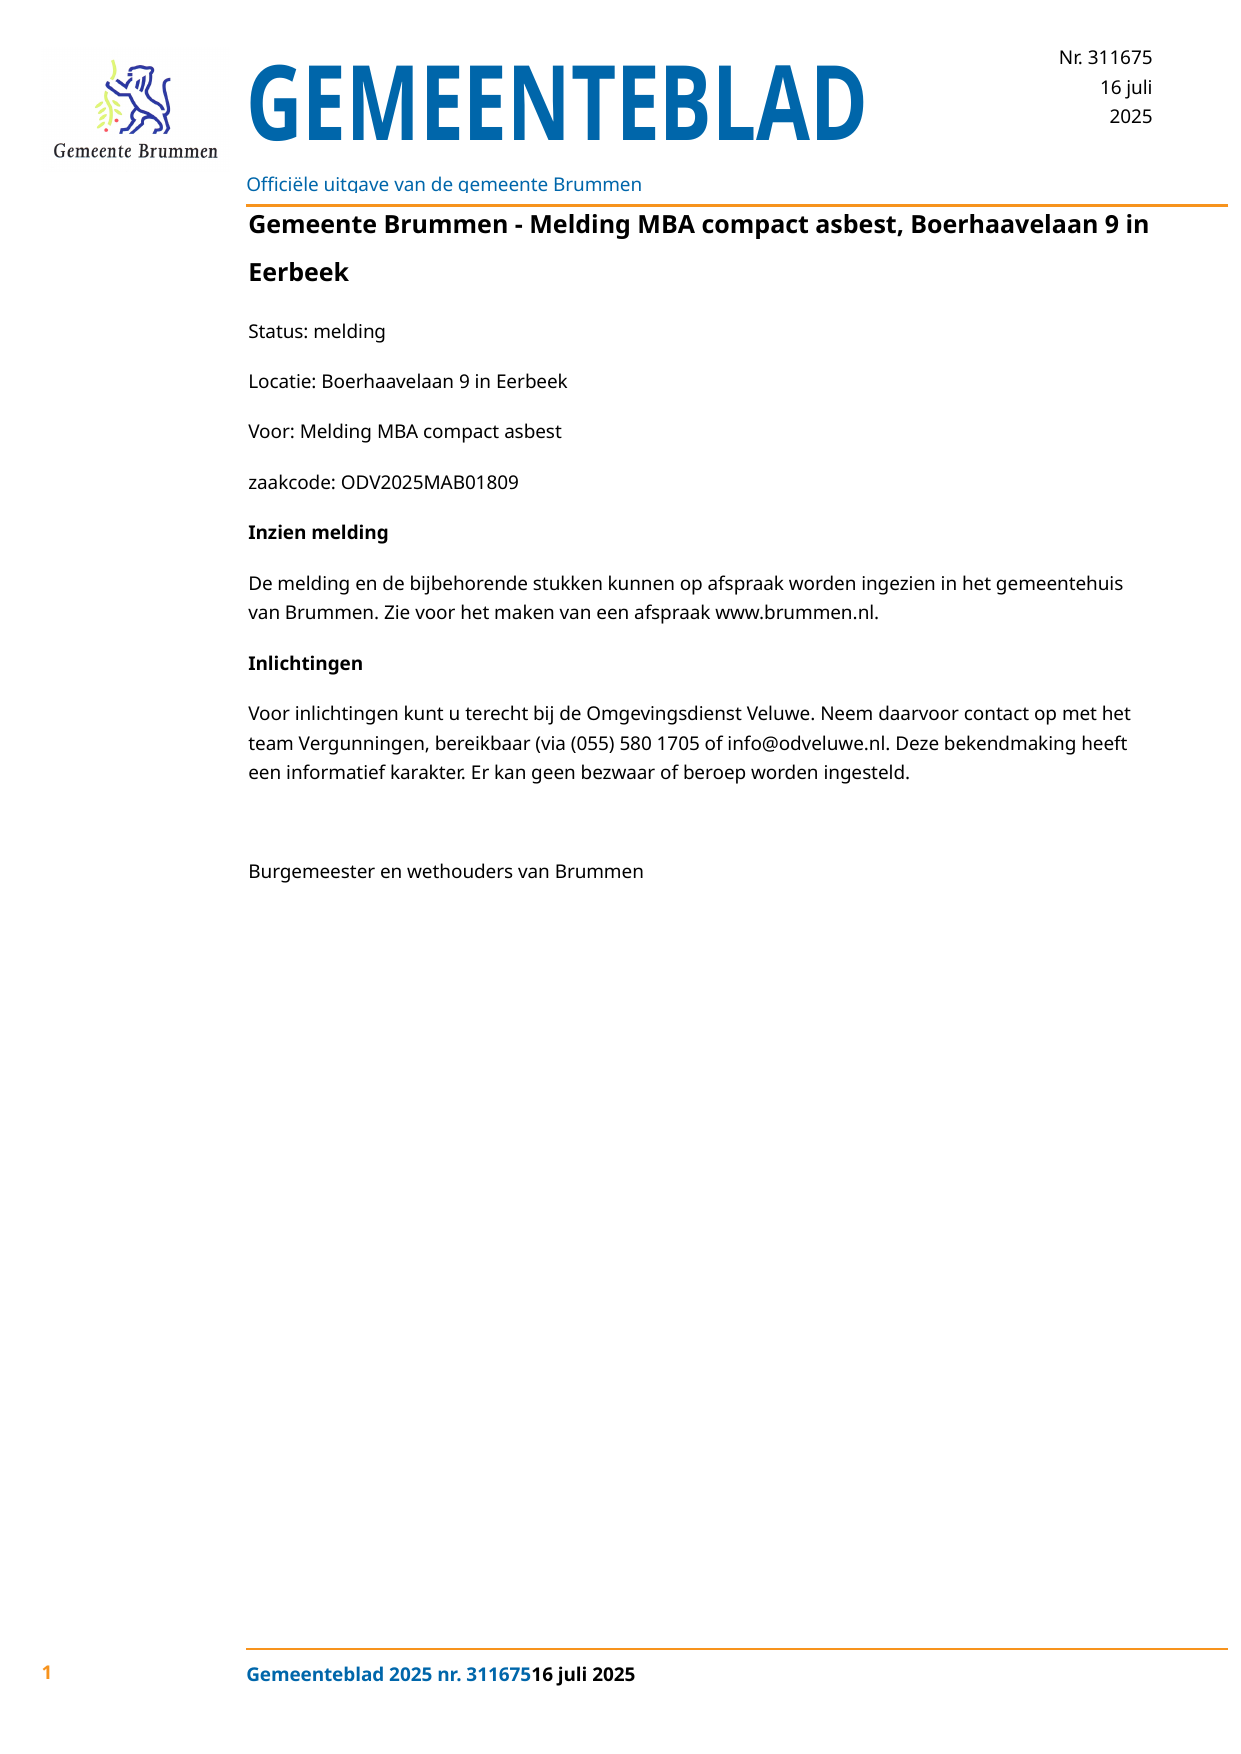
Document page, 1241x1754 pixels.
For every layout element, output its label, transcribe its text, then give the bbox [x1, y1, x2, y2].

text Locatie: Boerhaavelaan 9 in Eerbeek [248, 368, 1152, 394]
text zaakcode: ODV2025MAB01809 [248, 469, 1152, 495]
text Voor: Melding MBA compact asbest [248, 419, 1152, 444]
text Voor inlichtingen kunt u terecht bij de Omgevingsdienst Veluwe. Neem daarvoor contact op met het team Vergunningen, bereikbaar (via (055) 580 1705 of info@odveluwe.nl. Deze bekendmaking heeft een informatief karakter. Er kan geen bezwaar of beroep worden ingesteld. [248, 700, 1152, 785]
text De melding en de bijbehorende stukken kunnen op afspraak worden ingezien in het gemeentehuis van Brummen. Zie voor het maken van een afspraak www.brummen.nl. [248, 570, 1152, 625]
text Inzien melding [248, 519, 1152, 545]
text Status: melding [248, 318, 1152, 344]
text Inlichtingen [248, 650, 1152, 676]
picture [41, 47, 231, 172]
text Burgemeester en wethouders van Brummen [248, 858, 1152, 883]
text Gemeente Brummen - Melding MBA compact asbest, Boerhaavelaan 9 in Eerbeek [248, 207, 1152, 288]
